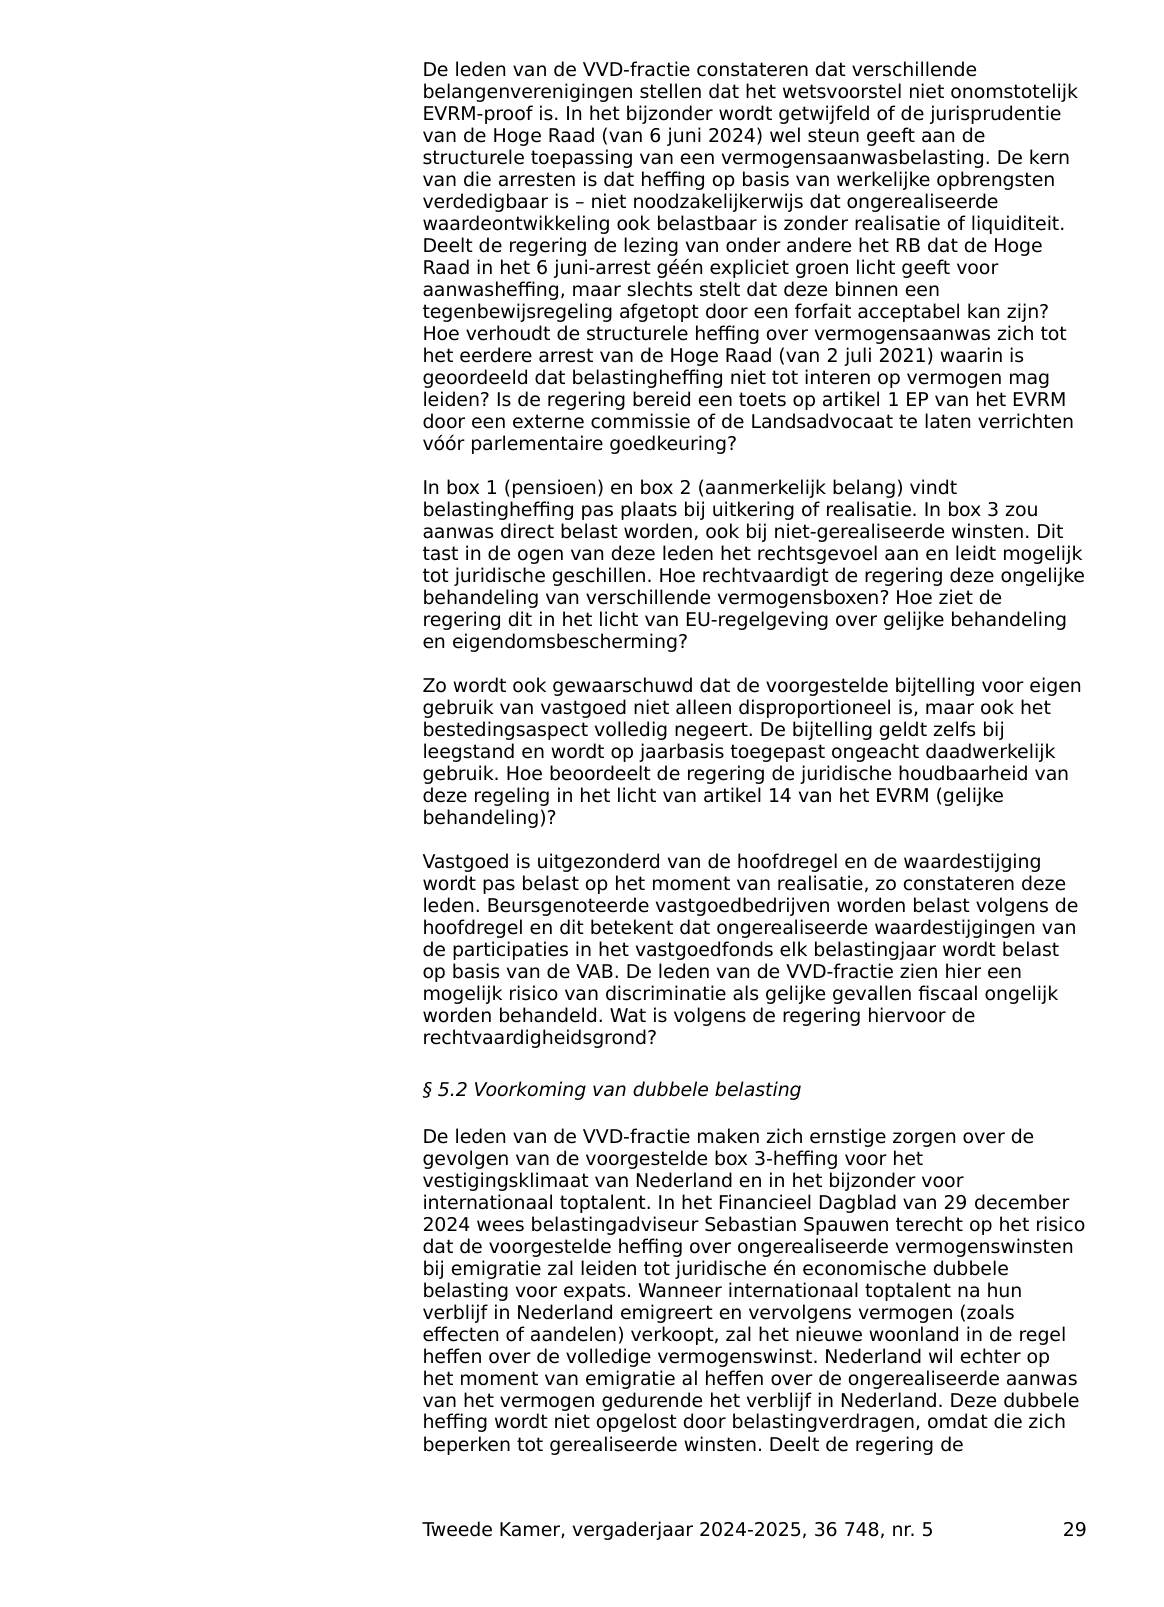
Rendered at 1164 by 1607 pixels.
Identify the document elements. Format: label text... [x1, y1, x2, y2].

text Zo wordt ook gewaarschuwd dat de voorgestelde bijtelling voor eigen gebruik van vastgoed niet alleen disproportioneel is, maar ook het bestedingsaspect volledig negeert. De bijtelling geldt zelfs bij leegstand en wordt op jaarbasis toegepast ongeacht daadwerkelijk gebruik. Hoe beoordeelt de regering de juridische houdbaarheid van deze regeling in het licht van artikel 14 van het EVRM (gelijke behandeling)? [422, 675, 1087, 829]
text De leden van de VVD-fractie constateren dat verschillende belangenverenigingen stellen dat het wetsvoorstel niet onomstotelijk EVRM-proof is. In het bijzonder wordt getwijfeld of de jurisprudentie van de Hoge Raad (van 6 juni 2024) wel steun geeft aan de structurele toepassing van een vermogensaanwasbelasting. De kern van die arresten is dat heffing op basis van werkelijke opbrengsten verdedigbaar is – niet noodzakelijkerwijs dat ongerealiseerde waardeontwikkeling ook belastbaar is zonder realisatie of liquiditeit. Deelt de regering de lezing van onder andere het RB dat de Hoge Raad in het 6 juni-arrest géén expliciet groen licht geeft voor aanwasheffing, maar slechts stelt dat deze binnen een tegenbewijsregeling afgetopt door een forfait acceptabel kan zijn? Hoe verhoudt de structurele heffing over vermogensaanwas zich tot het eerdere arrest van de Hoge Raad (van 2 juli 2021) waarin is geoordeeld dat belastingheffing niet tot interen op vermogen mag leiden? Is de regering bereid een toets op artikel 1 EP van het EVRM door een externe commissie of de Landsadvocaat te laten verrichten vóór parlementaire goedkeuring? [422, 59, 1087, 455]
text In box 1 (pensioen) en box 2 (aanmerkelijk belang) vindt belastingheffing pas plaats bij uitkering of realisatie. In box 3 zou aanwas direct belast worden, ook bij niet-gerealiseerde winsten. Dit tast in de ogen van deze leden het rechtsgevoel aan en leidt mogelijk tot juridische geschillen. Hoe rechtvaardigt de regering deze ongelijke behandeling van verschillende vermogensboxen? Hoe ziet de regering dit in het licht van EU-regelgeving over gelijke behandeling en eigendomsbescherming? [422, 477, 1087, 653]
text De leden van de VVD-fractie maken zich ernstige zorgen over de gevolgen van de voorgestelde box 3-heffing voor het vestigingsklimaat van Nederland en in het bijzonder voor internationaal toptalent. In het Financieel Dagblad van 29 december 2024 wees belastingadviseur Sebastian Spauwen terecht op het risico dat de voorgestelde heffing over ongerealiseerde vermogenswinsten bij emigratie zal leiden tot juridische én economische dubbele belasting voor expats. Wanneer internationaal toptalent na hun verblijf in Nederland emigreert en vervolgens vermogen (zoals effecten of aandelen) verkoopt, zal het nieuwe woonland in de regel heffen over de volledige vermogenswinst. Nederland wil echter op het moment van emigratie al heffen over de ongerealiseerde aanwas van het vermogen gedurende het verblijf in Nederland. Deze dubbele heffing wordt niet opgelost door belastingverdragen, omdat die zich beperken tot gerealiseerde winsten. Deelt de regering de [422, 1126, 1087, 1455]
text Vastgoed is uitgezonderd van de hoofdregel en de waardestijging wordt pas belast op het moment van realisatie, zo constateren deze leden. Beursgenoteerde vastgoedbedrijven worden belast volgens de hoofdregel en dit betekent dat ongerealiseerde waardestijgingen van de participaties in het vastgoedfonds elk belastingjaar wordt belast op basis van de VAB. De leden van de VVD-fractie zien hier een mogelijk risico van discriminatie als gelijke gevallen fiscaal ongelijk worden behandeld. Wat is volgens de regering hiervoor de rechtvaardigheidsgrond? [422, 851, 1087, 1049]
subtitle § 5.2 Voorkoming van dubbele belasting [422, 1079, 1087, 1101]
